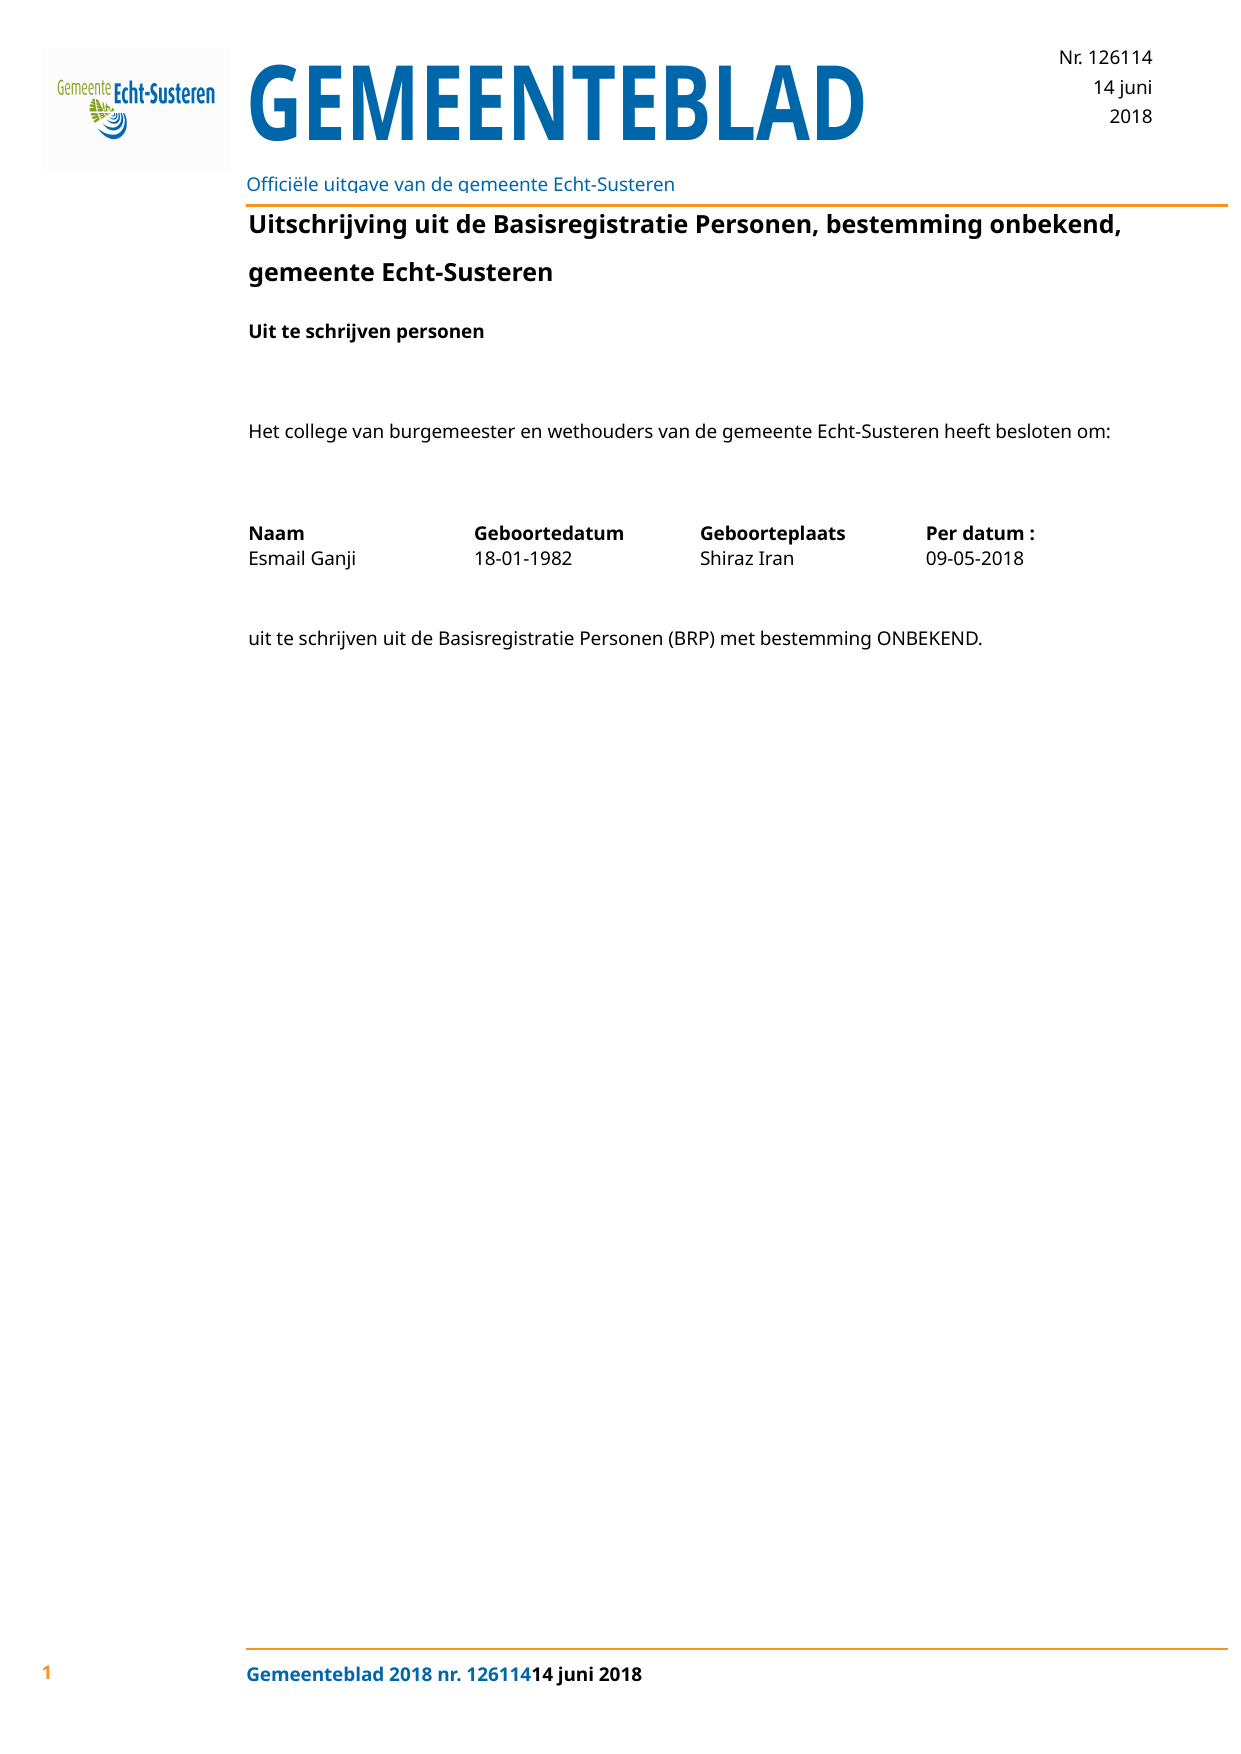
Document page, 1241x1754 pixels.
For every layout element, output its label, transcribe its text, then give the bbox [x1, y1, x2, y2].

table_header Geboorteplaats [700, 520, 926, 545]
table_header Naam [248, 520, 474, 545]
picture [41, 47, 231, 172]
table_header Geboortedatum [474, 520, 700, 545]
table_cell Shiraz Iran [700, 545, 926, 571]
table_cell 09-05-2018 [926, 545, 1152, 571]
text Uitschrijving uit de Basisregistratie Personen, bestemming onbekend, gemeente Echt-Susteren [248, 207, 1152, 288]
text Het college van burgemeester en wethouders van de gemeente Echt-Susteren heeft besloten om: [248, 419, 1152, 444]
text uit te schrijven uit de Basisregistratie Personen (BRP) met bestemming ONBEKEND. [248, 625, 1152, 651]
table_header Per datum : [926, 520, 1152, 545]
table_cell 18-01-1982 [474, 545, 700, 571]
text Uit te schrijven personen [248, 318, 1152, 344]
table_cell Esmail Ganji [248, 545, 474, 571]
